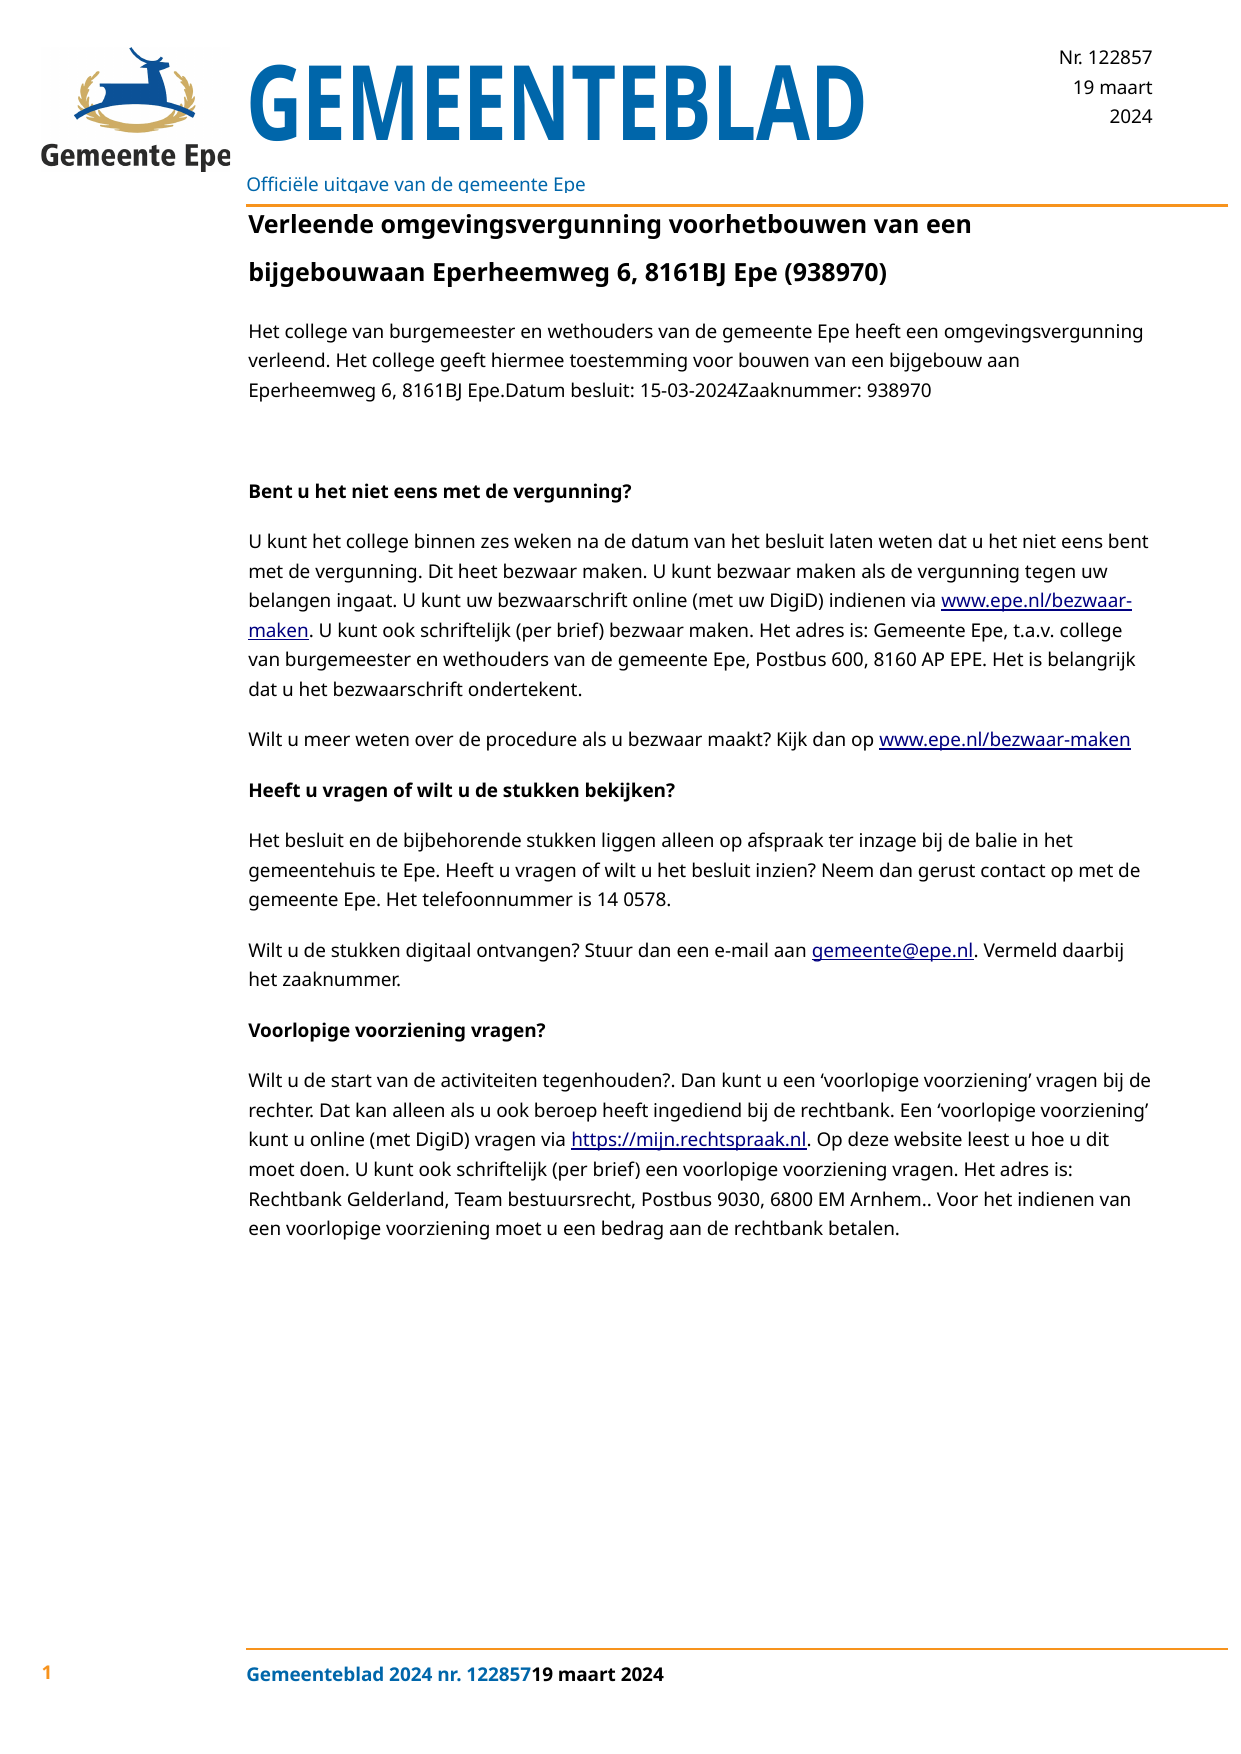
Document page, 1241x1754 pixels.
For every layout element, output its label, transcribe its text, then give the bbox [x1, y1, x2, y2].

text Wilt u meer weten over de procedure als u bezwaar maakt? Kijk dan op www.epe.nl/bezwaar-maken [248, 727, 1152, 752]
text Bent u het niet eens met de vergunning? [248, 478, 1152, 504]
text Wilt u de stukken digitaal ontvangen? Stuur dan een e-mail aan gemeente@epe.nl. Vermeld daarbij het zaaknummer. [248, 937, 1152, 992]
text Het besluit en de bijbehorende stukken liggen alleen op afspraak ter inzage bij de balie in het gemeentehuis te Epe. Heeft u vragen of wilt u het besluit inzien? Neem dan gerust contact op met de gemeente Epe. Het telefoonnummer is 14 0578. [248, 827, 1152, 912]
text Wilt u de start van de activiteiten tegenhouden?. Dan kunt u een ‘voorlopige voorziening’ vragen bij de rechter. Dat kan alleen als u ook beroep heeft ingediend bij de rechtbank. Een ‘voorlopige voorziening’ kunt u online (met DigiD) vragen via https://mijn.rechtspraak.nl. Op deze website leest u hoe u dit moet doen. U kunt ook schriftelijk (per brief) een voorlopige voorziening vragen. Het adres is: Rechtbank Gelderland, Team bestuursrecht, Postbus 9030, 6800 EM Arnhem.. Voor het indienen van een voorlopige voorziening moet u een bedrag aan de rechtbank betalen. [248, 1067, 1152, 1241]
text Voorlopige voorziening vragen? [248, 1017, 1152, 1043]
text U kunt het college binnen zes weken na de datum van het besluit laten weten dat u het niet eens bent met de vergunning. Dit heet bezwaar maken. U kunt bezwaar maken als de vergunning tegen uw belangen ingaat. U kunt uw bezwaarschrift online (met uw DigiD) indienen via www.epe.nl/bezwaar-maken. U kunt ook schriftelijk (per brief) bezwaar maken. Het adres is: Gemeente Epe, t.a.v. college van burgemeester en wethouders van de gemeente Epe, Postbus 600, 8160 AP EPE. Het is belangrijk dat u het bezwaarschrift ondertekent. [248, 528, 1152, 702]
text Het college van burgemeester en wethouders van de gemeente Epe heeft een omgevingsvergunning verleend. Het college geeft hiermee toestemming voor bouwen van een bijgebouw aan Eperheemweg 6, 8161BJ Epe.Datum besluit: 15-03-2024Zaaknummer: 938970 [248, 318, 1152, 403]
picture [41, 47, 231, 172]
text Verleende omgevingsvergunning voorhetbouwen van een bijgebouwaan Eperheemweg 6, 8161BJ Epe (938970) [248, 207, 1152, 288]
text Heeft u vragen of wilt u de stukken bekijken? [248, 777, 1152, 803]
